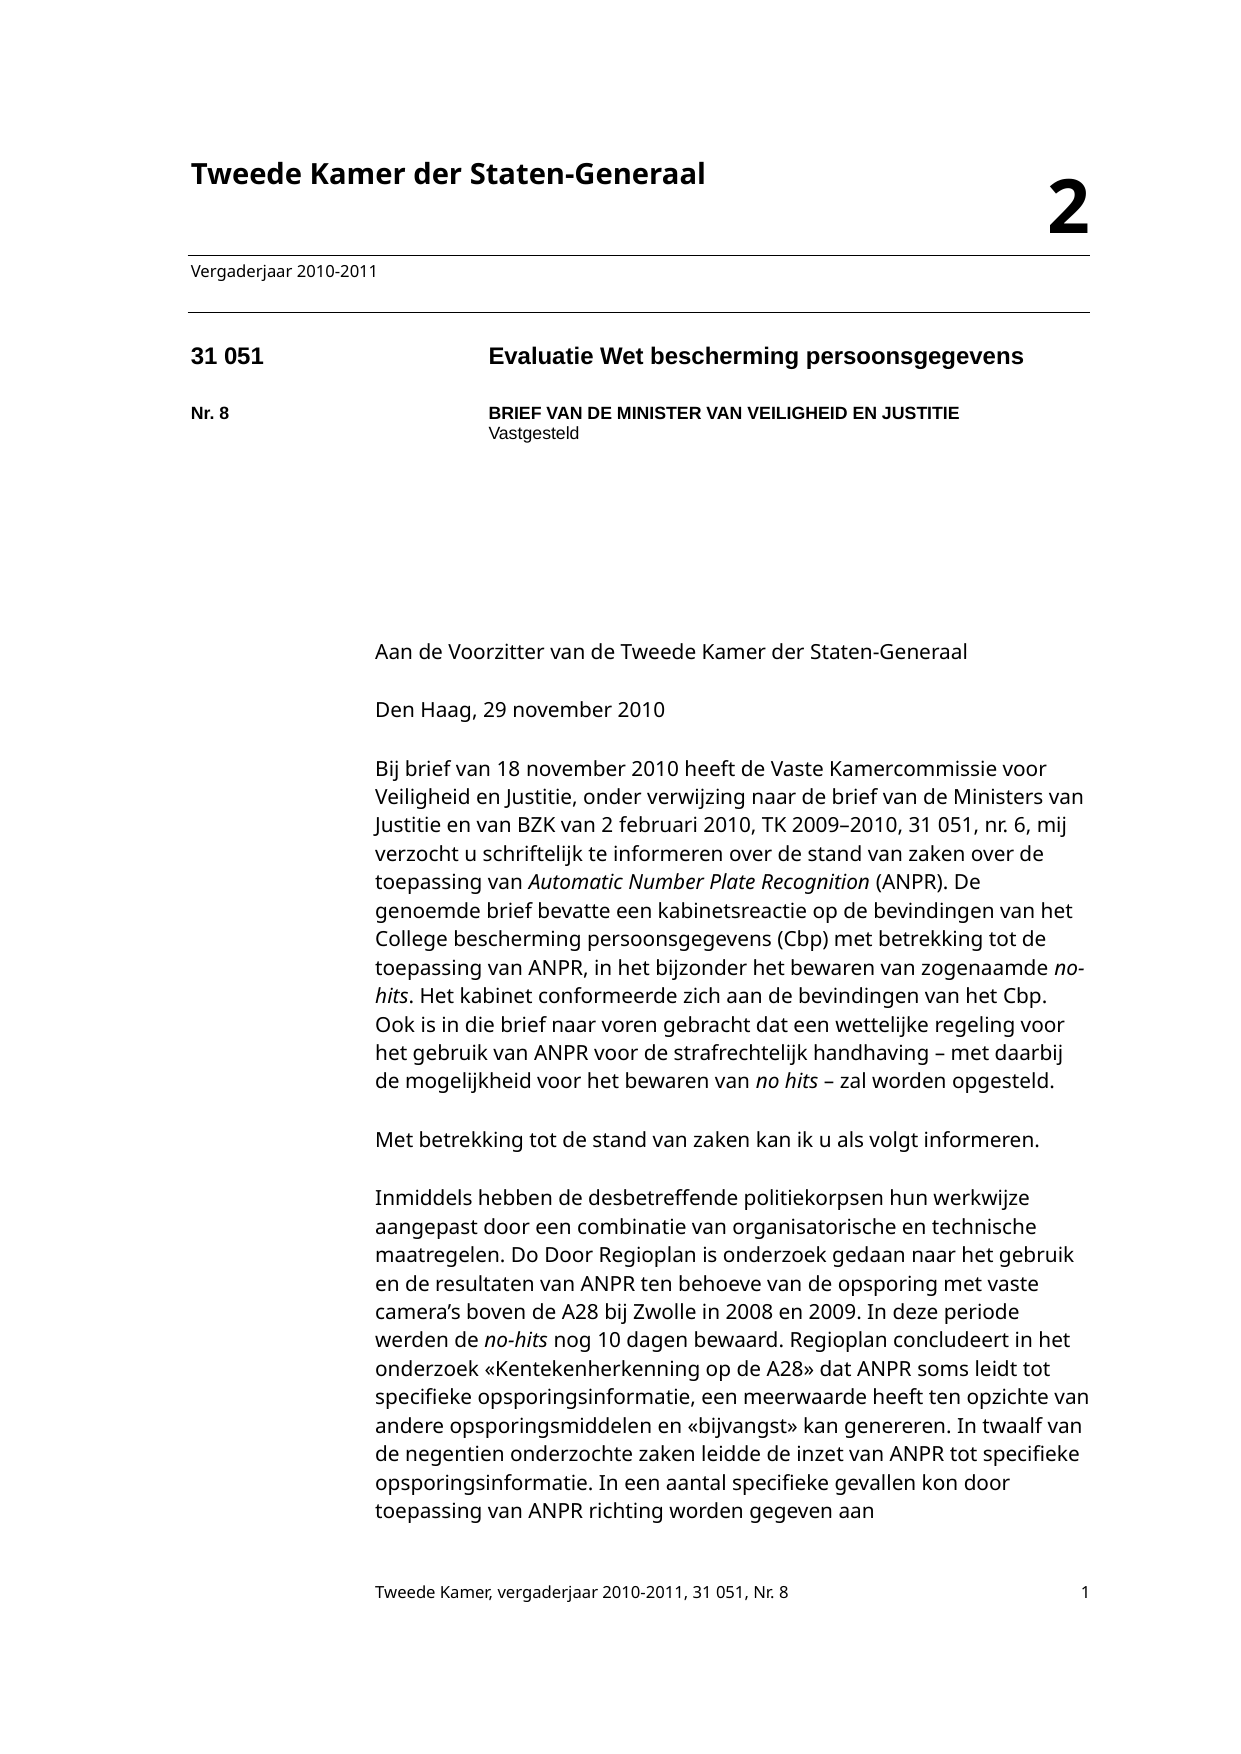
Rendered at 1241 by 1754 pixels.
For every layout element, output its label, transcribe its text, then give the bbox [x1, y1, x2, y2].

text Aan de Voorzitter van de Tweede Kamer der Staten-Generaal [375, 637, 1090, 665]
table_cell Evaluatie Wet bescherming persoonsgegevens [485, 339, 1090, 399]
table_cell [188, 313, 485, 339]
text Inmiddels hebben de desbetreffende politiekorpsen hun werkwijze aangepast door een combinatie van organisatorische en technische maatregelen. Do Door Regioplan is onderzoek gedaan naar het gebruik en de resultaten van ANPR ten behoeve van de opsporing met vaste camera’s boven de A28 bij Zwolle in 2008 en 2009. In deze periode werden de no-hits nog 10 dagen bewaard. Regioplan concludeert in het onderzoek «Kentekenherkenning op de A28» dat ANPR soms leidt tot specifieke opsporingsinformatie, een meerwaarde heeft ten opzichte van andere opsporingsmiddelen en «bijvangst» kan genereren. In twaalf van de negentien onderzochte zaken leidde de inzet van ANPR tot specifieke opsporingsinformatie. In een aantal specifieke gevallen kon door toepassing van ANPR richting worden gegeven aan [375, 1183, 1090, 1525]
text Den Haag, 29 november 2010 [375, 695, 1090, 724]
table_cell Vergaderjaar 2010-2011 [188, 256, 485, 312]
table_cell [485, 256, 1090, 312]
table_header 2 [910, 150, 1090, 255]
text Met betrekking tot de stand van zaken kan ik u als volgt informeren. [375, 1125, 1090, 1153]
table_cell BRIEF VAN DE MINISTER VAN VEILIGHEID EN JUSTITIE Vastgesteld [485, 399, 1090, 518]
text Bij brief van 18 november 2010 heeft de Vaste Kamercommissie voor Veiligheid en Justitie, onder verwijzing naar de brief van de Ministers van Justitie en van BZK van 2 februari 2010, TK 2009–2010, 31 051, nr. 6, mij verzocht u schriftelijk te informeren over de stand van zaken over de toepassing van Automatic Number Plate Recognition (ANPR). De genoemde brief bevatte een kabinetsreactie op de bevindingen van het College bescherming persoonsgegevens (Cbp) met betrekking tot de toepassing van ANPR, in het bijzonder het bewaren van zogenaamde no-hits. Het kabinet conformeerde zich aan de bevindingen van het Cbp. Ook is in die brief naar voren gebracht dat een wettelijke regeling voor het gebruik van ANPR voor de strafrechtelijk handhaving – met daarbij de mogelijkheid voor het bewaren van no hits – zal worden opgesteld. [375, 754, 1090, 1095]
table_cell Nr. 8 [188, 399, 485, 518]
table_header Tweede Kamer der Staten-Generaal [188, 150, 909, 255]
table_cell 31 051 [188, 339, 485, 399]
table_cell [485, 313, 1090, 339]
